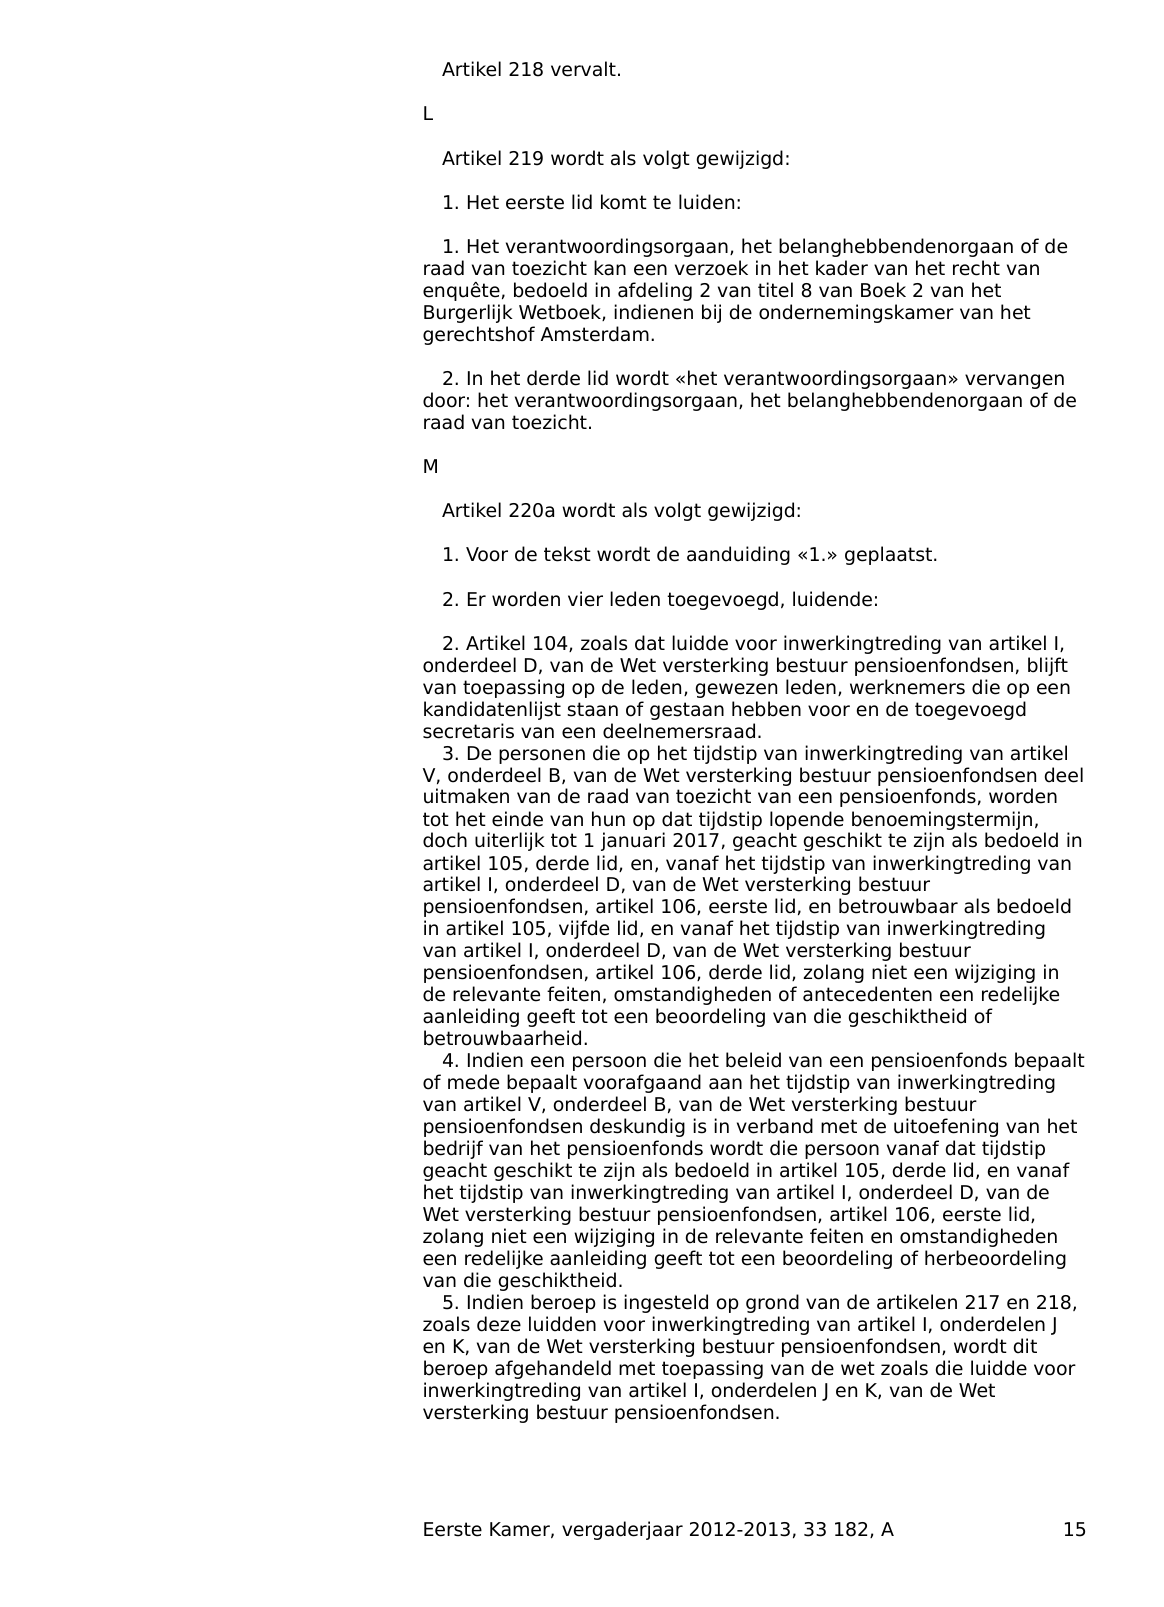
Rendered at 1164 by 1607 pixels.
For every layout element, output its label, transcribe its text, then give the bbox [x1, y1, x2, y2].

text 5. Indien beroep is ingesteld op grond van de artikelen 217 en 218, zoals deze luidden voor inwerkingtreding van artikel I, onderdelen J en K, van de Wet versterking bestuur pensioenfondsen, wordt dit beroep afgehandeld met toepassing van de wet zoals die luidde voor inwerkingtreding van artikel I, onderdelen J en K, van de Wet versterking bestuur pensioenfondsen. [422, 1292, 1087, 1424]
text 3. De personen die op het tijdstip van inwerkingtreding van artikel V, onderdeel B, van de Wet versterking bestuur pensioenfondsen deel uitmaken van de raad van toezicht van een pensioenfonds, worden tot het einde van hun op dat tijdstip lopende benoemingstermijn, doch uiterlijk tot 1 januari 2017, geacht geschikt te zijn als bedoeld in artikel 105, derde lid, en, vanaf het tijdstip van inwerkingtreding van artikel I, onderdeel D, van de Wet versterking bestuur pensioenfondsen, artikel 106, eerste lid, en betrouwbaar als bedoeld in artikel 105, vijfde lid, en vanaf het tijdstip van inwerkingtreding van artikel I, onderdeel D, van de Wet versterking bestuur pensioenfondsen, artikel 106, derde lid, zolang niet een wijziging in de relevante feiten, omstandigheden of antecedenten een redelijke aanleiding geeft tot een beoordeling van die geschiktheid of betrouwbaarheid. [422, 742, 1087, 1050]
text Artikel 219 wordt als volgt gewijzigd: [422, 147, 1087, 169]
text 1. Voor de tekst wordt de aanduiding «1.» geplaatst. [422, 544, 1087, 566]
text L [422, 103, 1087, 125]
text 2. Er worden vier leden toegevoegd, luidende: [422, 588, 1087, 610]
text 1. Het eerste lid komt te luiden: [422, 192, 1087, 213]
text M [422, 456, 1087, 478]
text 1. Het verantwoordingsorgaan, het belanghebbendenorgaan of de raad van toezicht kan een verzoek in het kader van het recht van enquête, bedoeld in afdeling 2 van titel 8 van Boek 2 van het Burgerlijk Wetboek, indienen bij de ondernemingskamer van het gerechtshof Amsterdam. [422, 236, 1087, 346]
text Artikel 218 vervalt. [422, 59, 1087, 81]
text 4. Indien een persoon die het beleid van een pensioenfonds bepaalt of mede bepaalt voorafgaand aan het tijdstip van inwerkingtreding van artikel V, onderdeel B, van de Wet versterking bestuur pensioenfondsen deskundig is in verband met de uitoefening van het bedrijf van het pensioenfonds wordt die persoon vanaf dat tijdstip geacht geschikt te zijn als bedoeld in artikel 105, derde lid, en vanaf het tijdstip van inwerkingtreding van artikel I, onderdeel D, van de Wet versterking bestuur pensioenfondsen, artikel 106, eerste lid, zolang niet een wijziging in de relevante feiten en omstandigheden een redelijke aanleiding geeft tot een beoordeling of herbeoordeling van die geschiktheid. [422, 1050, 1087, 1292]
text Artikel 220a wordt als volgt gewijzigd: [422, 500, 1087, 522]
text 2. Artikel 104, zoals dat luidde voor inwerkingtreding van artikel I, onderdeel D, van de Wet versterking bestuur pensioenfondsen, blijft van toepassing op de leden, gewezen leden, werknemers die op een kandidatenlijst staan of gestaan hebben voor en de toegevoegd secretaris van een deelnemersraad. [422, 633, 1087, 742]
text 2. In het derde lid wordt «het verantwoordingsorgaan» vervangen door: het verantwoordingsorgaan, het belanghebbendenorgaan of de raad van toezicht. [422, 368, 1087, 434]
